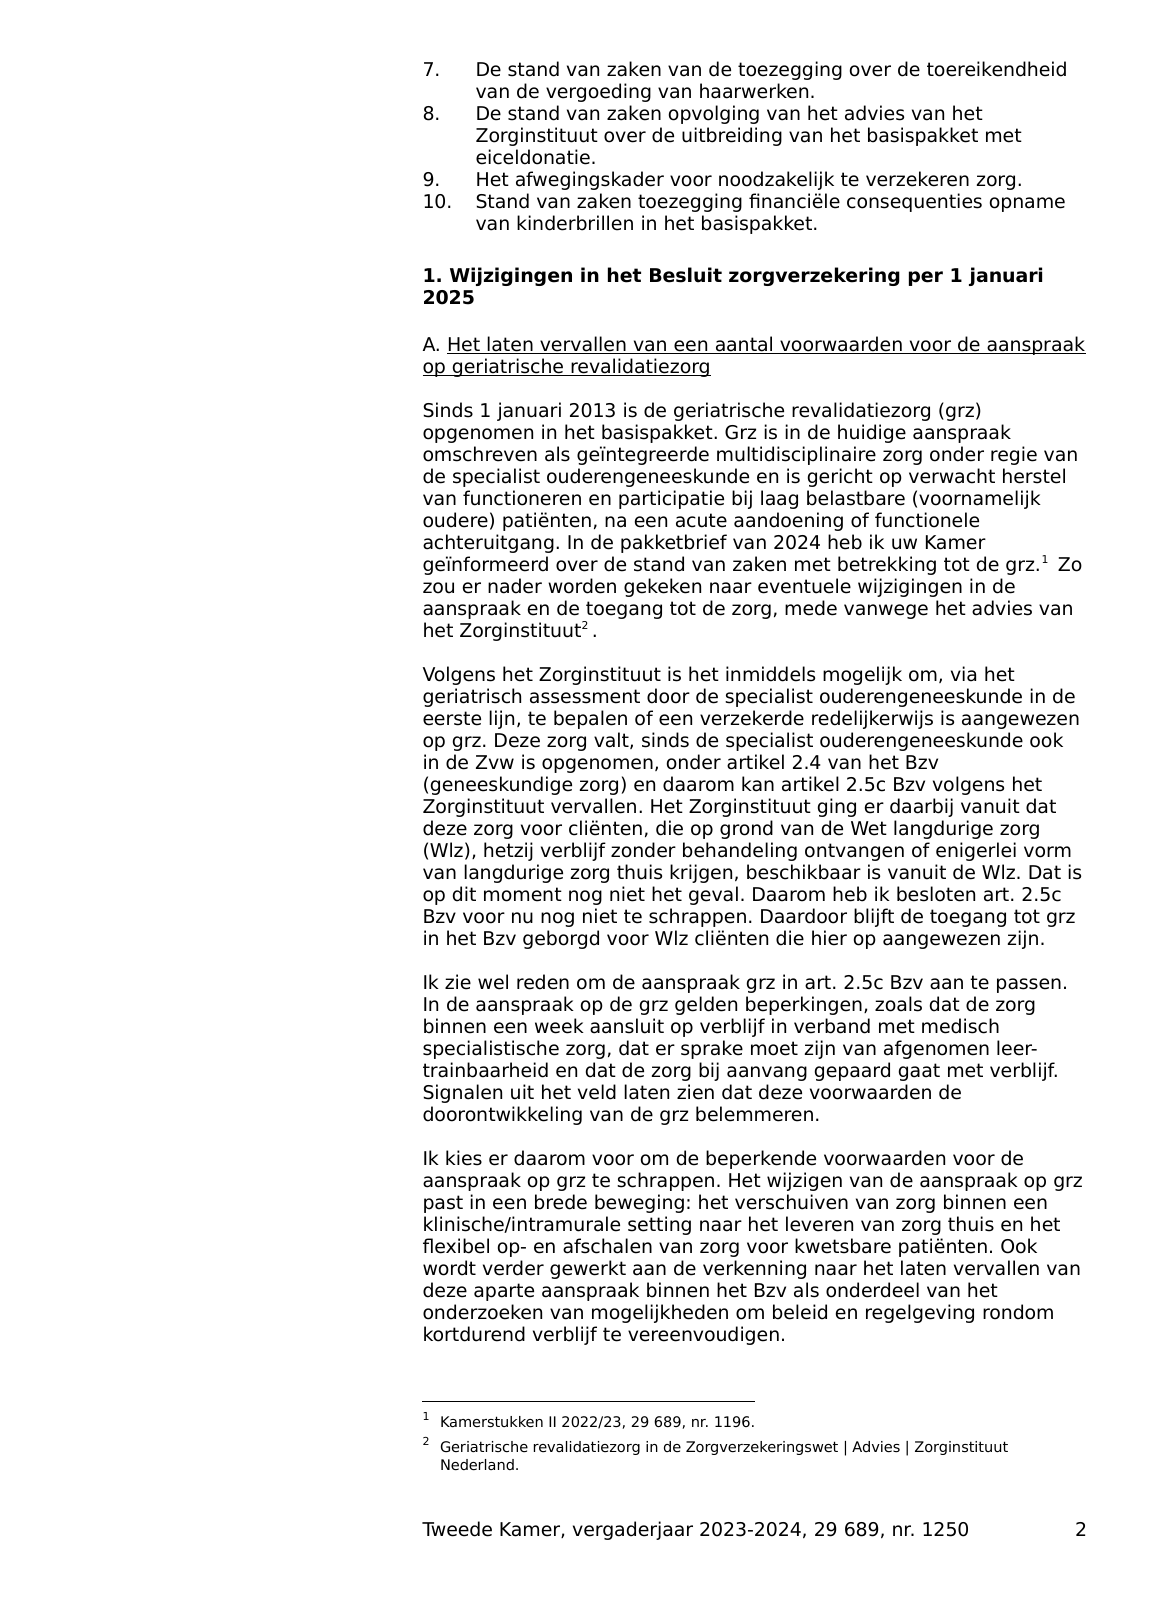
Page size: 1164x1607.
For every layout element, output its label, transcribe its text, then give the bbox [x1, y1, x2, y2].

text Geriatrische revalidatiezorg in de Zorgverzekeringswet | Advies | Zorginstituut Nederland. [422, 1435, 1087, 1474]
text Kamerstukken II 2022/23, 29 689, nr. 1196. [422, 1410, 1087, 1432]
subtitle A. Het laten vervallen van een aantal voorwaarden voor de aanspraak op geriatrische revalidatiezorg [422, 334, 1087, 378]
text Ik kies er daarom voor om de beperkende voorwaarden voor de aanspraak op grz te schrappen. Het wijzigen van de aanspraak op grz past in een brede beweging: het verschuiven van zorg binnen een klinische/intramurale setting naar het leveren van zorg thuis en het flexibel op- en afschalen van zorg voor kwetsbare patiënten. Ook wordt verder gewerkt aan de verkenning naar het laten vervallen van deze aparte aanspraak binnen het Bzv als onderdeel van het onderzoeken van mogelijkheden om beleid en regelgeving rondom kortdurend verblijf te vereenvoudigen. [422, 1148, 1087, 1346]
text 8. De stand van zaken opvolging van het advies van het Zorginstituut over de uitbreiding van het basispakket met eiceldonatie. [422, 103, 1087, 169]
subtitle 1. Wijzigingen in het Besluit zorgverzekering per 1 januari 2025 [422, 265, 1087, 309]
text Sinds 1 januari 2013 is de geriatrische revalidatiezorg (grz) opgenomen in het basispakket. Grz is in de huidige aanspraak omschreven als geïntegreerde multidisciplinaire zorg onder regie van de specialist ouderengeneeskunde en is gericht op verwacht herstel van functioneren en participatie bij laag belastbare (voornamelijk oudere) patiënten, na een acute aandoening of functionele achteruitgang. In de pakketbrief van 2024 heb ik uw Kamer geïnformeerd over de stand van zaken met betrekking tot de grz. Zo zou er nader worden gekeken naar eventuele wijzigingen in de aanspraak en de toegang tot de zorg, mede vanwege het advies van het Zorginstituut. [422, 400, 1087, 642]
text Volgens het Zorginstituut is het inmiddels mogelijk om, via het geriatrisch assessment door de specialist ouderengeneeskunde in de eerste lijn, te bepalen of een verzekerde redelijkerwijs is aangewezen op grz. Deze zorg valt, sinds de specialist ouderengeneeskunde ook in de Zvw is opgenomen, onder artikel 2.4 van het Bzv (geneeskundige zorg) en daarom kan artikel 2.5c Bzv volgens het Zorginstituut vervallen. Het Zorginstituut ging er daarbij vanuit dat deze zorg voor cliënten, die op grond van de Wet langdurige zorg (Wlz), hetzij verblijf zonder behandeling ontvangen of enigerlei vorm van langdurige zorg thuis krijgen, beschikbaar is vanuit de Wlz. Dat is op dit moment nog niet het geval. Daarom heb ik besloten art. 2.5c Bzv voor nu nog niet te schrappen. Daardoor blijft de toegang tot grz in het Bzv geborgd voor Wlz cliënten die hier op aangewezen zijn. [422, 664, 1087, 950]
text 10. Stand van zaken toezegging financiële consequenties opname van kinderbrillen in het basispakket. [422, 191, 1087, 235]
text 7. De stand van zaken van de toezegging over de toereikendheid van de vergoeding van haarwerken. [422, 59, 1087, 103]
text 9. Het afwegingskader voor noodzakelijk te verzekeren zorg. [422, 169, 1087, 191]
text Ik zie wel reden om de aanspraak grz in art. 2.5c Bzv aan te passen. In de aanspraak op de grz gelden beperkingen, zoals dat de zorg binnen een week aansluit op verblijf in verband met medisch specialistische zorg, dat er sprake moet zijn van afgenomen leer-trainbaarheid en dat de zorg bij aanvang gepaard gaat met verblijf. Signalen uit het veld laten zien dat deze voorwaarden de doorontwikkeling van de grz belemmeren. [422, 972, 1087, 1126]
